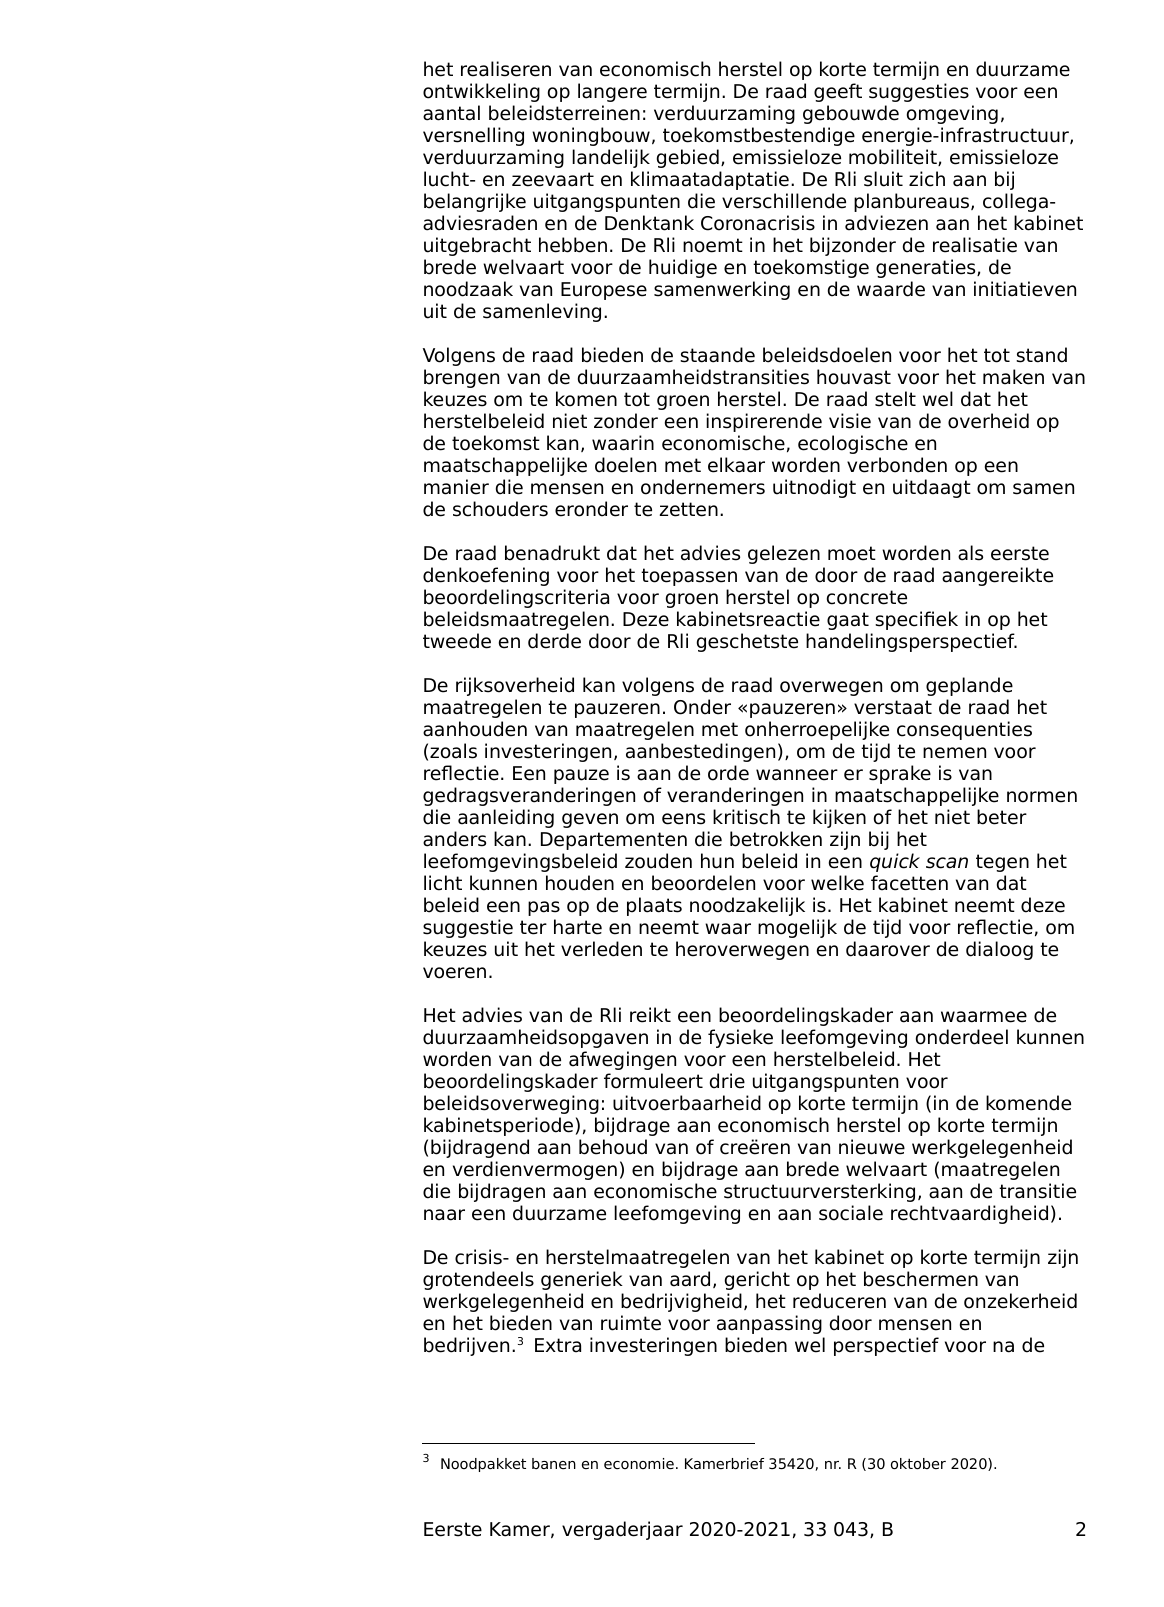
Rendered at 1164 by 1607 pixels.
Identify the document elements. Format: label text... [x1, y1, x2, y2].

text Noodpakket banen en economie. Kamerbrief 35420, nr. R (30 oktober 2020). [422, 1452, 1087, 1474]
text Volgens de raad bieden de staande beleidsdoelen voor het tot stand brengen van de duurzaamheidstransities houvast voor het maken van keuzes om te komen tot groen herstel. De raad stelt wel dat het herstelbeleid niet zonder een inspirerende visie van de overheid op de toekomst kan, waarin economische, ecologische en maatschappelijke doelen met elkaar worden verbonden op een manier die mensen en ondernemers uitnodigt en uitdaagt om samen de schouders eronder te zetten. [422, 345, 1087, 521]
text De raad benadrukt dat het advies gelezen moet worden als eerste denkoefening voor het toepassen van de door de raad aangereikte beoordelingscriteria voor groen herstel op concrete beleidsmaatregelen. Deze kabinetsreactie gaat specifiek in op het tweede en derde door de Rli geschetste handelingsperspectief. [422, 543, 1087, 653]
text het realiseren van economisch herstel op korte termijn en duurzame ontwikkeling op langere termijn. De raad geeft suggesties voor een aantal beleidsterreinen: verduurzaming gebouwde omgeving, versnelling woningbouw, toekomstbestendige energie-infrastructuur, verduurzaming landelijk gebied, emissieloze mobiliteit, emissieloze lucht- en zeevaart en klimaatadaptatie. De Rli sluit zich aan bij belangrijke uitgangspunten die verschillende planbureaus, collega-adviesraden en de Denktank Coronacrisis in adviezen aan het kabinet uitgebracht hebben. De Rli noemt in het bijzonder de realisatie van brede welvaart voor de huidige en toekomstige generaties, de noodzaak van Europese samenwerking en de waarde van initiatieven uit de samenleving. [422, 59, 1087, 323]
text De crisis- en herstelmaatregelen van het kabinet op korte termijn zijn grotendeels generiek van aard, gericht op het beschermen van werkgelegenheid en bedrijvigheid, het reduceren van de onzekerheid en het bieden van ruimte voor aanpassing door mensen en bedrijven. Extra investeringen bieden wel perspectief voor na de [422, 1247, 1087, 1357]
text De rijksoverheid kan volgens de raad overwegen om geplande maatregelen te pauzeren. Onder «pauzeren» verstaat de raad het aanhouden van maatregelen met onherroepelijke consequenties (zoals investeringen, aanbestedingen), om de tijd te nemen voor reflectie. Een pauze is aan de orde wanneer er sprake is van gedragsveranderingen of veranderingen in maatschappelijke normen die aanleiding geven om eens kritisch te kijken of het niet beter anders kan. Departementen die betrokken zijn bij het leefomgevingsbeleid zouden hun beleid in een quick scan tegen het licht kunnen houden en beoordelen voor welke facetten van dat beleid een pas op de plaats noodzakelijk is. Het kabinet neemt deze suggestie ter harte en neemt waar mogelijk de tijd voor reflectie, om keuzes uit het verleden te heroverwegen en daarover de dialoog te voeren. [422, 675, 1087, 983]
text Het advies van de Rli reikt een beoordelingskader aan waarmee de duurzaamheidsopgaven in de fysieke leefomgeving onderdeel kunnen worden van de afwegingen voor een herstelbeleid. Het beoordelingskader formuleert drie uitgangspunten voor beleidsoverweging: uitvoerbaarheid op korte termijn (in de komende kabinetsperiode), bijdrage aan economisch herstel op korte termijn (bijdragend aan behoud van of creëren van nieuwe werkgelegenheid en verdienvermogen) en bijdrage aan brede welvaart (maatregelen die bijdragen aan economische structuurversterking, aan de transitie naar een duurzame leefomgeving en aan sociale rechtvaardigheid). [422, 1005, 1087, 1225]
